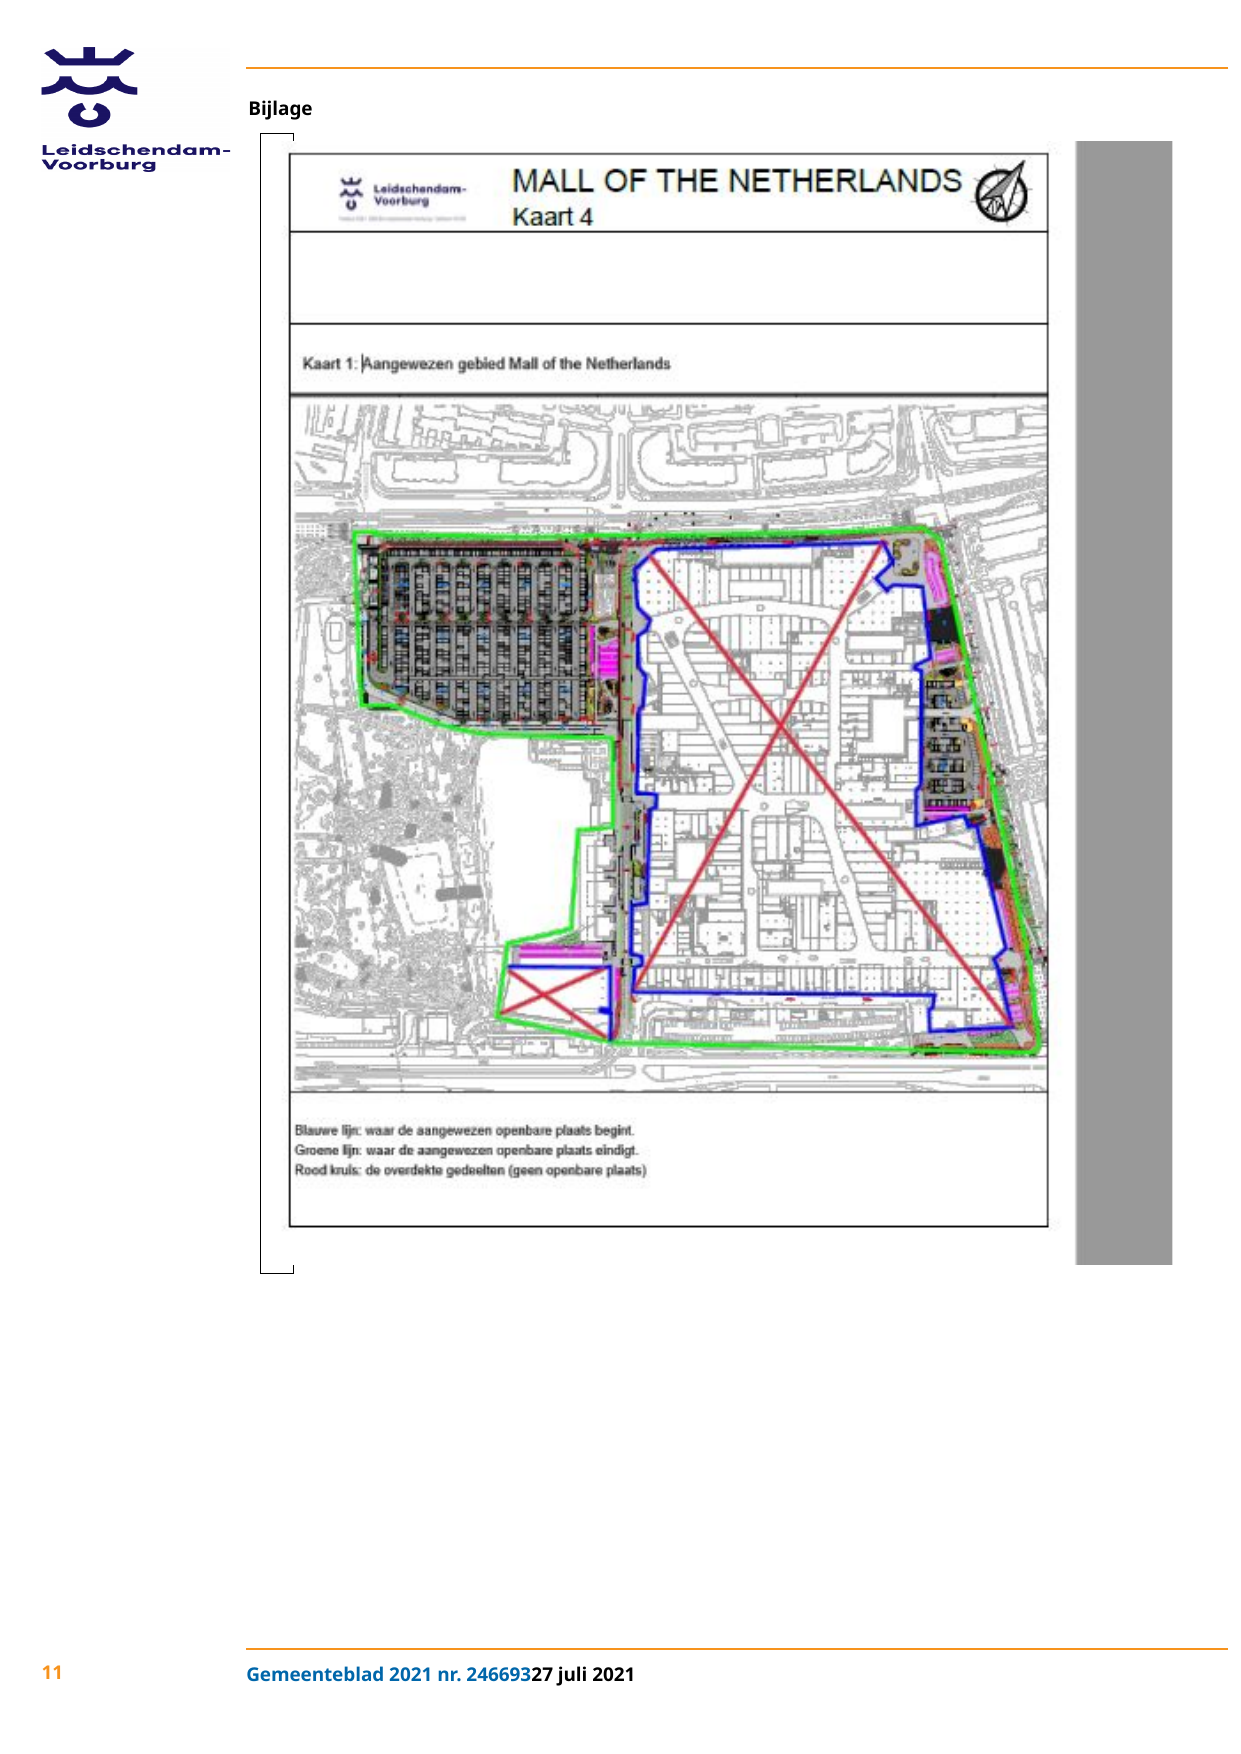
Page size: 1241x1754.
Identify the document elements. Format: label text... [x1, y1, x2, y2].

picture [268, 141, 1173, 1265]
picture [41, 47, 231, 172]
text Bijlage [248, 95, 1152, 121]
